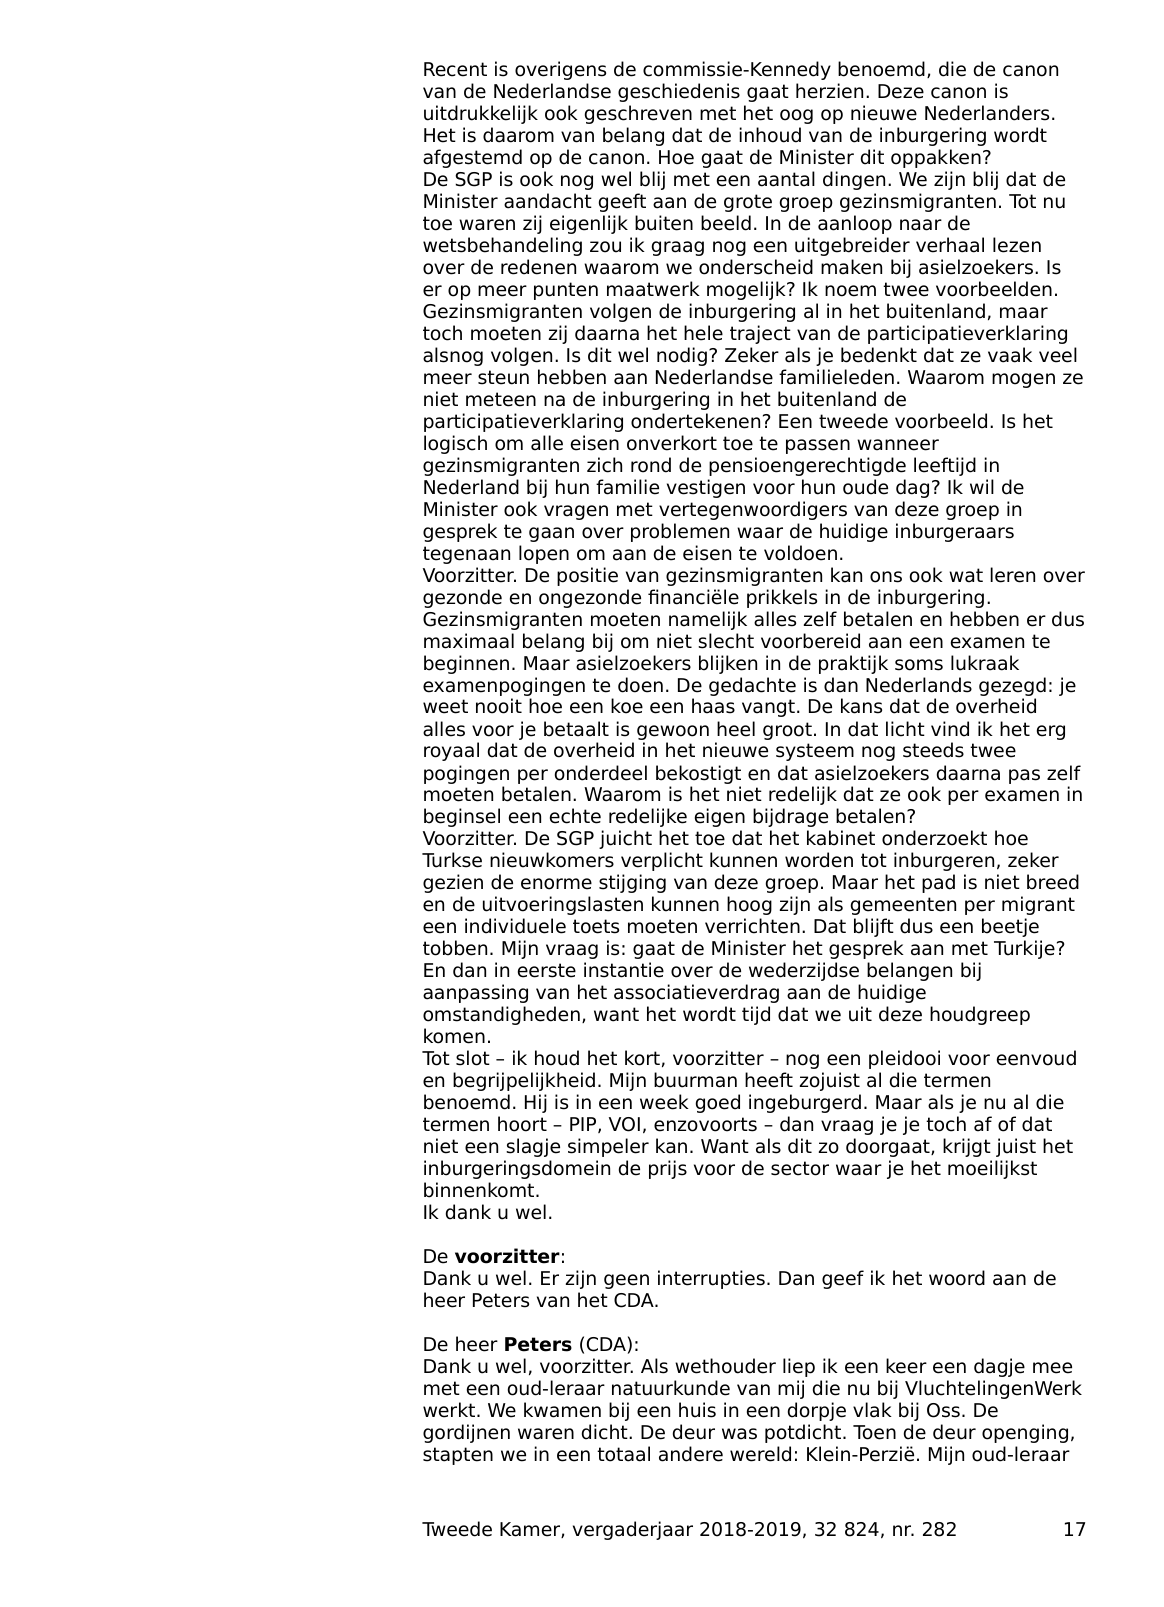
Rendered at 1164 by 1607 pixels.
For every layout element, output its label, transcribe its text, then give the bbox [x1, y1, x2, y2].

text Tot slot – ik houd het kort, voorzitter – nog een pleidooi voor eenvoud en begrijpelijkheid. Mijn buurman heeft zojuist al die termen benoemd. Hij is in een week goed ingeburgerd. Maar als je nu al die termen hoort – PIP, VOI, enzovoorts – dan vraag je je toch af of dat niet een slagje simpeler kan. Want als dit zo doorgaat, krijgt juist het inburgeringsdomein de prijs voor de sector waar je het moeilijkst binnenkomt. [422, 1048, 1087, 1202]
text Dank u wel. Er zijn geen interrupties. Dan geef ik het woord aan de heer Peters van het CDA. [422, 1268, 1087, 1312]
text De SGP is ook nog wel blij met een aantal dingen. We zijn blij dat de Minister aandacht geeft aan de grote groep gezinsmigranten. Tot nu toe waren zij eigenlijk buiten beeld. In de aanloop naar de wetsbehandeling zou ik graag nog een uitgebreider verhaal lezen over de redenen waarom we onderscheid maken bij asielzoekers. Is er op meer punten maatwerk mogelijk? Ik noem twee voorbeelden. Gezinsmigranten volgen de inburgering al in het buitenland, maar toch moeten zij daarna het hele traject van de participatieverklaring alsnog volgen. Is dit wel nodig? Zeker als je bedenkt dat ze vaak veel meer steun hebben aan Nederlandse familieleden. Waarom mogen ze niet meteen na de inburgering in het buitenland de participatieverklaring ondertekenen? Een tweede voorbeeld. Is het logisch om alle eisen onverkort toe te passen wanneer gezinsmigranten zich rond de pensioengerechtigde leeftijd in Nederland bij hun familie vestigen voor hun oude dag? Ik wil de Minister ook vragen met vertegenwoordigers van deze groep in gesprek te gaan over problemen waar de huidige inburgeraars tegenaan lopen om aan de eisen te voldoen. [422, 169, 1087, 564]
text Voorzitter. De SGP juicht het toe dat het kabinet onderzoekt hoe Turkse nieuwkomers verplicht kunnen worden tot inburgeren, zeker gezien de enorme stijging van deze groep. Maar het pad is niet breed en de uitvoeringslasten kunnen hoog zijn als gemeenten per migrant een individuele toets moeten verrichten. Dat blijft dus een beetje tobben. Mijn vraag is: gaat de Minister het gesprek aan met Turkije? En dan in eerste instantie over de wederzijdse belangen bij aanpassing van het associatieverdrag aan de huidige omstandigheden, want het wordt tijd dat we uit deze houdgreep komen. [422, 828, 1087, 1048]
text De voorzitter: [422, 1246, 1087, 1268]
text Voorzitter. De positie van gezinsmigranten kan ons ook wat leren over gezonde en ongezonde financiële prikkels in de inburgering. Gezinsmigranten moeten namelijk alles zelf betalen en hebben er dus maximaal belang bij om niet slecht voorbereid aan een examen te beginnen. Maar asielzoekers blijken in de praktijk soms lukraak examenpogingen te doen. De gedachte is dan Nederlands gezegd: je weet nooit hoe een koe een haas vangt. De kans dat de overheid alles voor je betaalt is gewoon heel groot. In dat licht vind ik het erg royaal dat de overheid in het nieuwe systeem nog steeds twee pogingen per onderdeel bekostigt en dat asielzoekers daarna pas zelf moeten betalen. Waarom is het niet redelijk dat ze ook per examen in beginsel een echte redelijke eigen bijdrage betalen? [422, 564, 1087, 828]
text Recent is overigens de commissie-Kennedy benoemd, die de canon van de Nederlandse geschiedenis gaat herzien. Deze canon is uitdrukkelijk ook geschreven met het oog op nieuwe Nederlanders. Het is daarom van belang dat de inhoud van de inburgering wordt afgestemd op de canon. Hoe gaat de Minister dit oppakken? [422, 59, 1087, 169]
text De heer Peters (CDA): [422, 1334, 1087, 1356]
text Ik dank u wel. [422, 1202, 1087, 1224]
text Dank u wel, voorzitter. Als wethouder liep ik een keer een dagje mee met een oud-leraar natuurkunde van mij die nu bij VluchtelingenWerk werkt. We kwamen bij een huis in een dorpje vlak bij Oss. De gordijnen waren dicht. De deur was potdicht. Toen de deur openging, stapten we in een totaal andere wereld: Klein-Perzië. Mijn oud-leraar [422, 1356, 1087, 1466]
